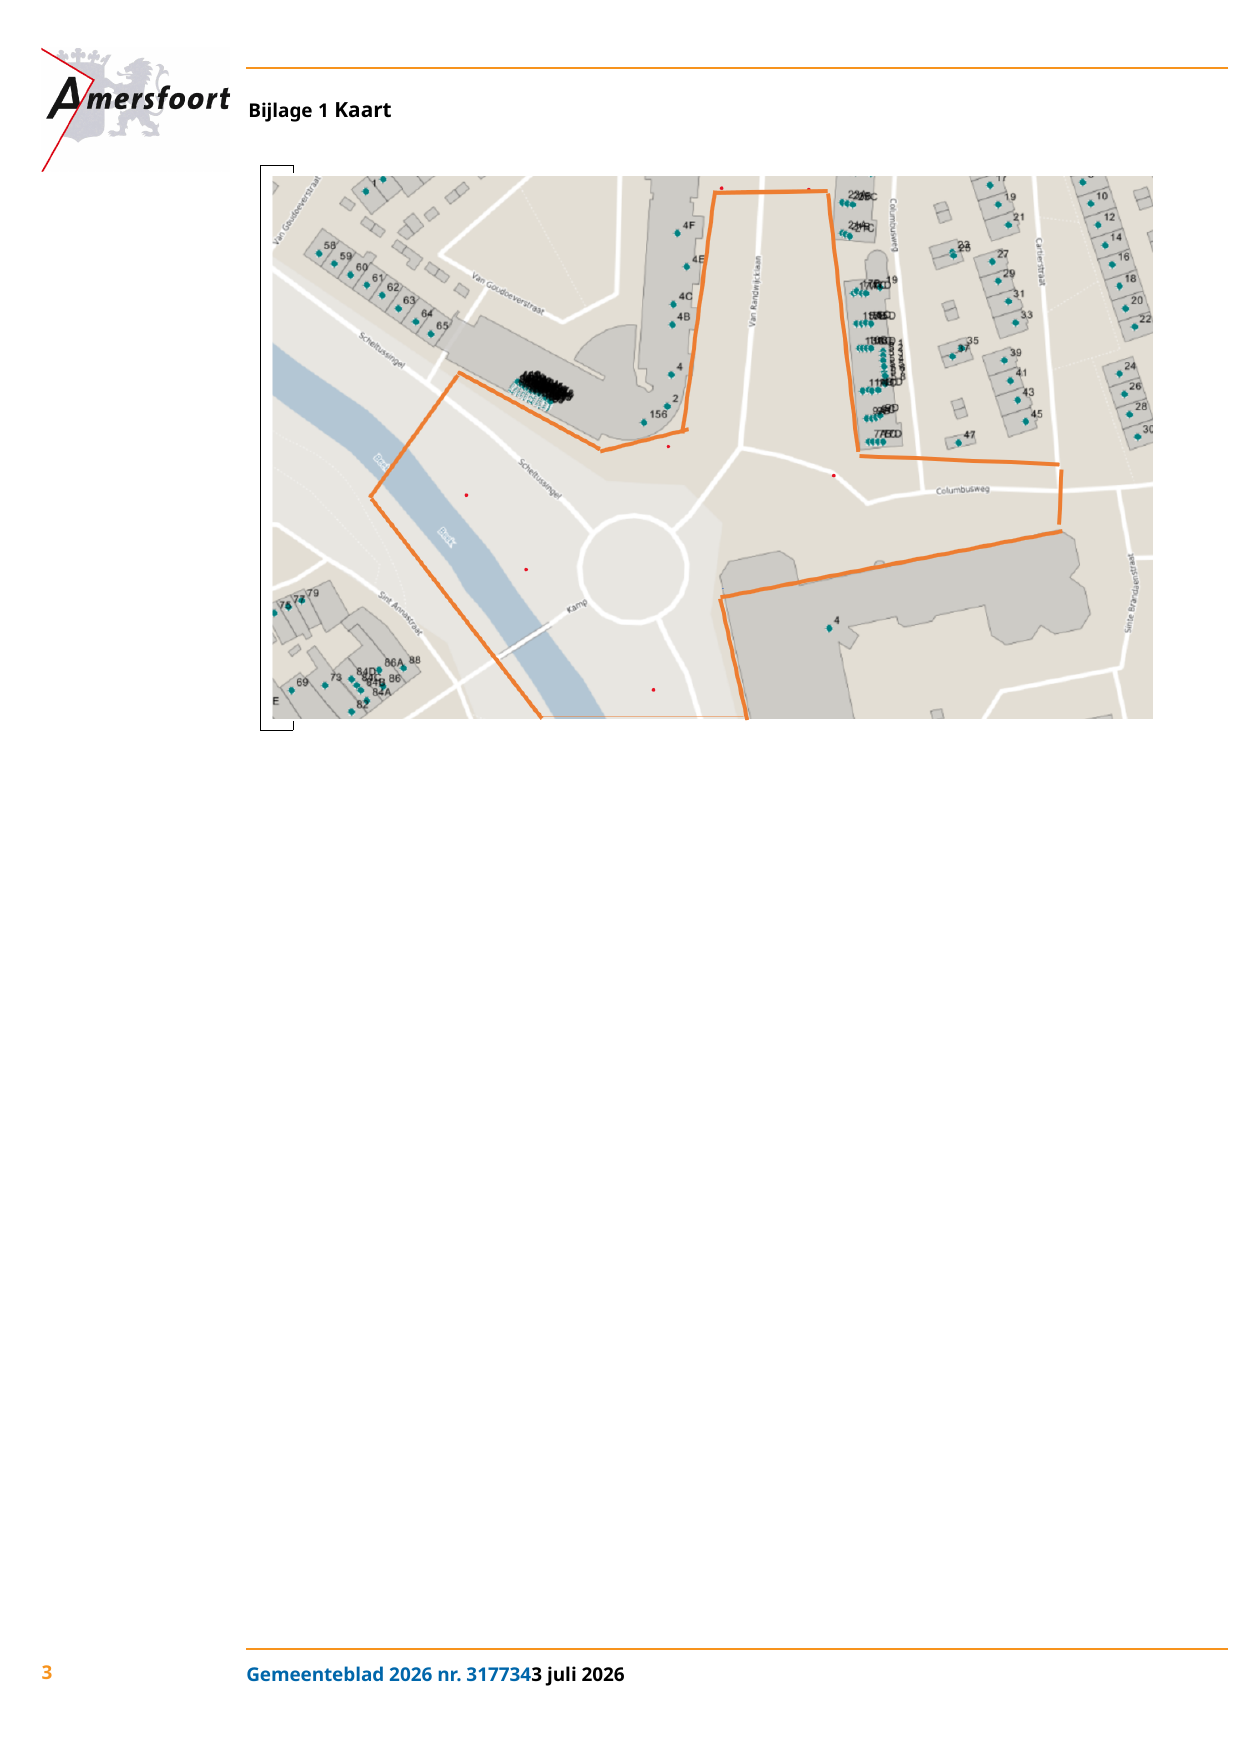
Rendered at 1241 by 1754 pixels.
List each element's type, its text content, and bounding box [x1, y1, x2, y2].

picture [268, 173, 1155, 721]
text Bijlage 1 Kaart [248, 95, 1152, 123]
picture [41, 47, 231, 172]
